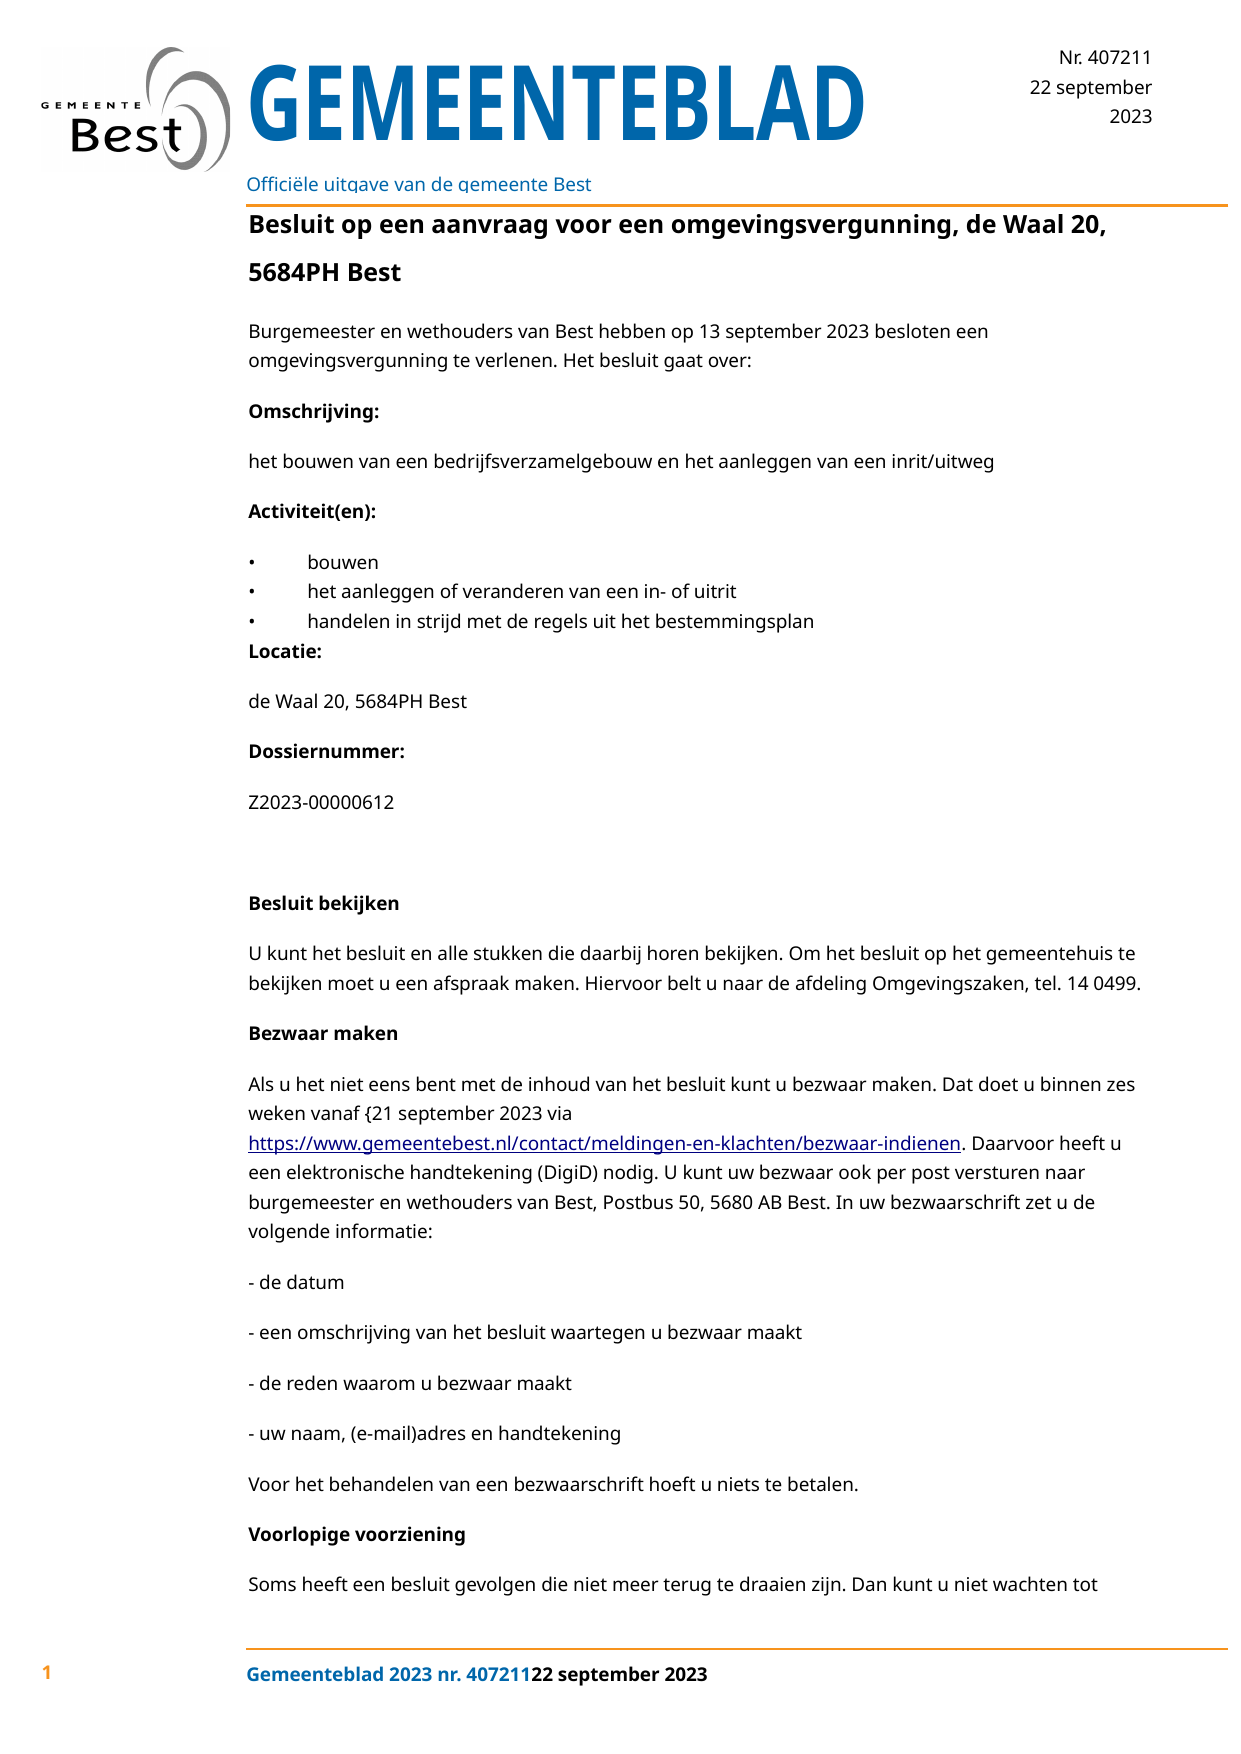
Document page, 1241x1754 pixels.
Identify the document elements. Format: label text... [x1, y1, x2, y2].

text Besluit op een aanvraag voor een omgevingsvergunning, de Waal 20, 5684PH Best [248, 207, 1152, 288]
text Soms heeft een besluit gevolgen die niet meer terug te draaien zijn. Dan kunt u niet wachten tot [248, 1572, 1152, 1597]
text - de reden waarom u bezwaar maakt [248, 1370, 1152, 1396]
text Voor het behandelen van een bezwaarschrift hoeft u niets te betalen. [248, 1471, 1152, 1497]
picture [41, 47, 231, 172]
text Z2023-00000612 [248, 789, 1152, 815]
text - een omschrijving van het besluit waartegen u bezwaar maakt [248, 1319, 1152, 1345]
text de Waal 20, 5684PH Best [248, 688, 1152, 714]
list handelen in strijd met de regels uit het bestemmingsplan [248, 608, 1152, 634]
text Als u het niet eens bent met de inhoud van het besluit kunt u bezwaar maken. Dat doet u binnen zes weken vanaf {21 september 2023 via https://www.gemeentebest.nl/contact/meldingen-en-klachten/bezwaar-indienen. Daarvoor heeft u een elektronische handtekening (DigiD) nodig. U kunt uw bezwaar ook per post versturen naar burgemeester en wethouders van Best, Postbus 50, 5680 AB Best. In uw bezwaarschrift zet u de volgende informatie: [248, 1071, 1152, 1244]
text Bezwaar maken [248, 1020, 1152, 1046]
text Omschrijving: [248, 398, 1152, 424]
text Dossiernummer: [248, 739, 1152, 764]
text Voorlopige voorziening [248, 1521, 1152, 1547]
text Besluit bekijken [248, 890, 1152, 916]
list bouwen [248, 549, 1152, 575]
text Activiteit(en): [248, 499, 1152, 524]
text Locatie: [248, 638, 1152, 664]
text - uw naam, (e-mail)adres en handtekening [248, 1420, 1152, 1446]
text het bouwen van een bedrijfsverzamelgebouw en het aanleggen van een inrit/uitweg [248, 448, 1152, 474]
text Burgemeester en wethouders van Best hebben op 13 september 2023 besloten een omgevingsvergunning te verlenen. Het besluit gaat over: [248, 318, 1152, 373]
text - de datum [248, 1269, 1152, 1295]
list het aanleggen of veranderen van een in- of uitrit [248, 579, 1152, 604]
text U kunt het besluit en alle stukken die daarbij horen bekijken. Om het besluit op het gemeentehuis te bekijken moet u een afspraak maken. Hiervoor belt u naar de afdeling Omgevingszaken, tel. 14 0499. [248, 940, 1152, 996]
